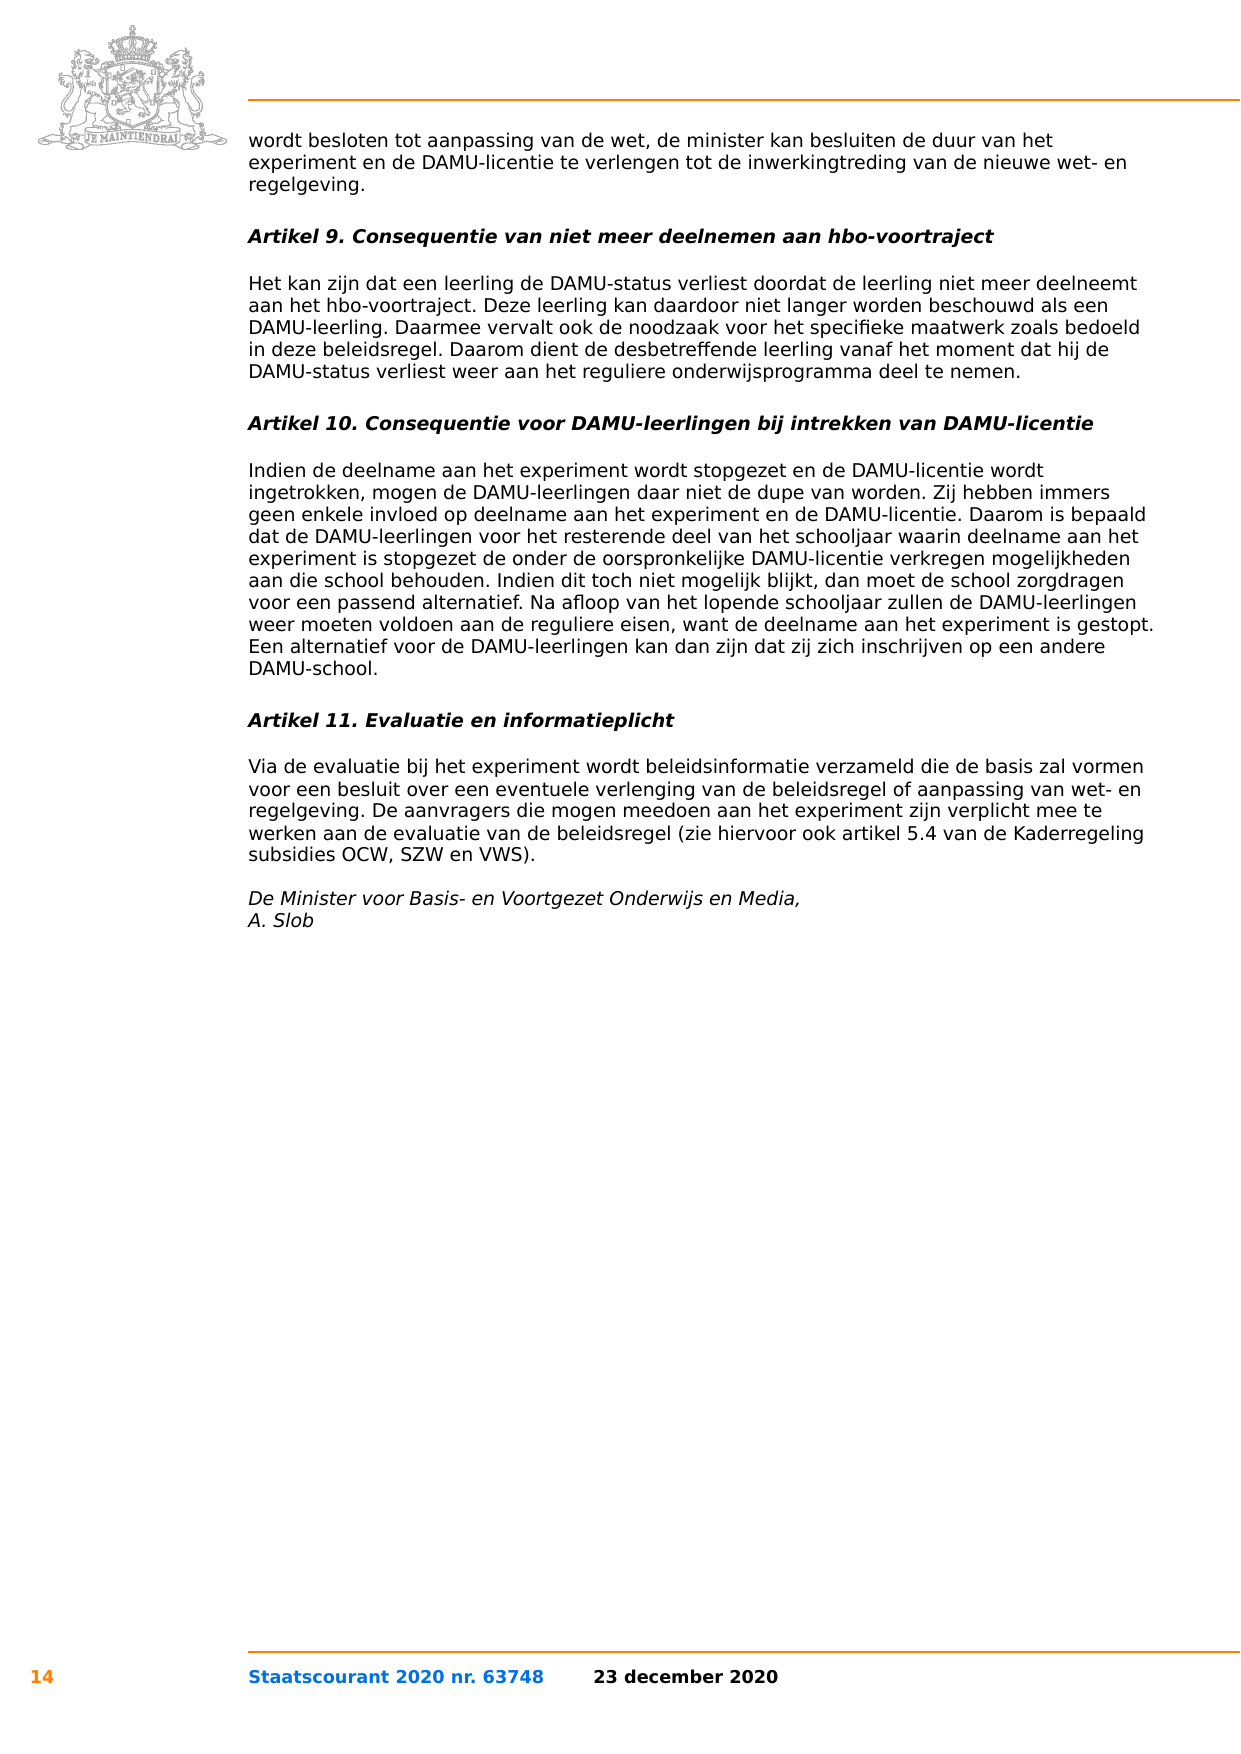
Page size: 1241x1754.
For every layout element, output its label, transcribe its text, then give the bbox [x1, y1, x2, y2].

subtitle Artikel 10. Consequentie voor DAMU-leerlingen bij intrekken van DAMU-licentie [248, 413, 1163, 435]
text Het kan zijn dat een leerling de DAMU-status verliest doordat de leerling niet meer deelneemt aan het hbo-voortraject. Deze leerling kan daardoor niet langer worden beschouwd als een DAMU-leerling. Daarmee vervalt ook de noodzaak voor het specifieke maatwerk zoals bedoeld in deze beleidsregel. Daarom dient de desbetreffende leerling vanaf het moment dat hij de DAMU-status verliest weer aan het reguliere onderwijsprogramma deel te nemen. [248, 273, 1163, 383]
text Via de evaluatie bij het experiment wordt beleidsinformatie verzameld die de basis zal vormen voor een besluit over een eventuele verlenging van de beleidsregel of aanpassing van wet- en regelgeving. De aanvragers die mogen meedoen aan het experiment zijn verplicht mee te werken aan de evaluatie van de beleidsregel (zie hiervoor ook artikel 5.4 van de Kaderregeling subsidies OCW, SZW en VWS). [248, 756, 1163, 866]
subtitle Artikel 9. Consequentie van niet meer deelnemen aan hbo-voortraject [248, 226, 1163, 248]
text De Minister voor Basis- en Voortgezet Onderwijs en Media, A. Slob [248, 888, 1163, 932]
picture [38, 25, 227, 150]
text wordt besloten tot aanpassing van de wet, de minister kan besluiten de duur van het experiment en de DAMU-licentie te verlengen tot de inwerkingtreding van de nieuwe wet- en regelgeving. [248, 130, 1163, 196]
text Indien de deelname aan het experiment wordt stopgezet en de DAMU-licentie wordt ingetrokken, mogen de DAMU-leerlingen daar niet de dupe van worden. Zij hebben immers geen enkele invloed op deelname aan het experiment en de DAMU-licentie. Daarom is bepaald dat de DAMU-leerlingen voor het resterende deel van het schooljaar waarin deelname aan het experiment is stopgezet de onder de oorspronkelijke DAMU-licentie verkregen mogelijkheden aan die school behouden. Indien dit toch niet mogelijk blijkt, dan moet de school zorgdragen voor een passend alternatief. Na afloop van het lopende schooljaar zullen de DAMU-leerlingen weer moeten voldoen aan de reguliere eisen, want de deelname aan het experiment is gestopt. Een alternatief voor de DAMU-leerlingen kan dan zijn dat zij zich inschrijven op een andere DAMU-school. [248, 460, 1163, 679]
subtitle Artikel 11. Evaluatie en informatieplicht [248, 709, 1163, 731]
